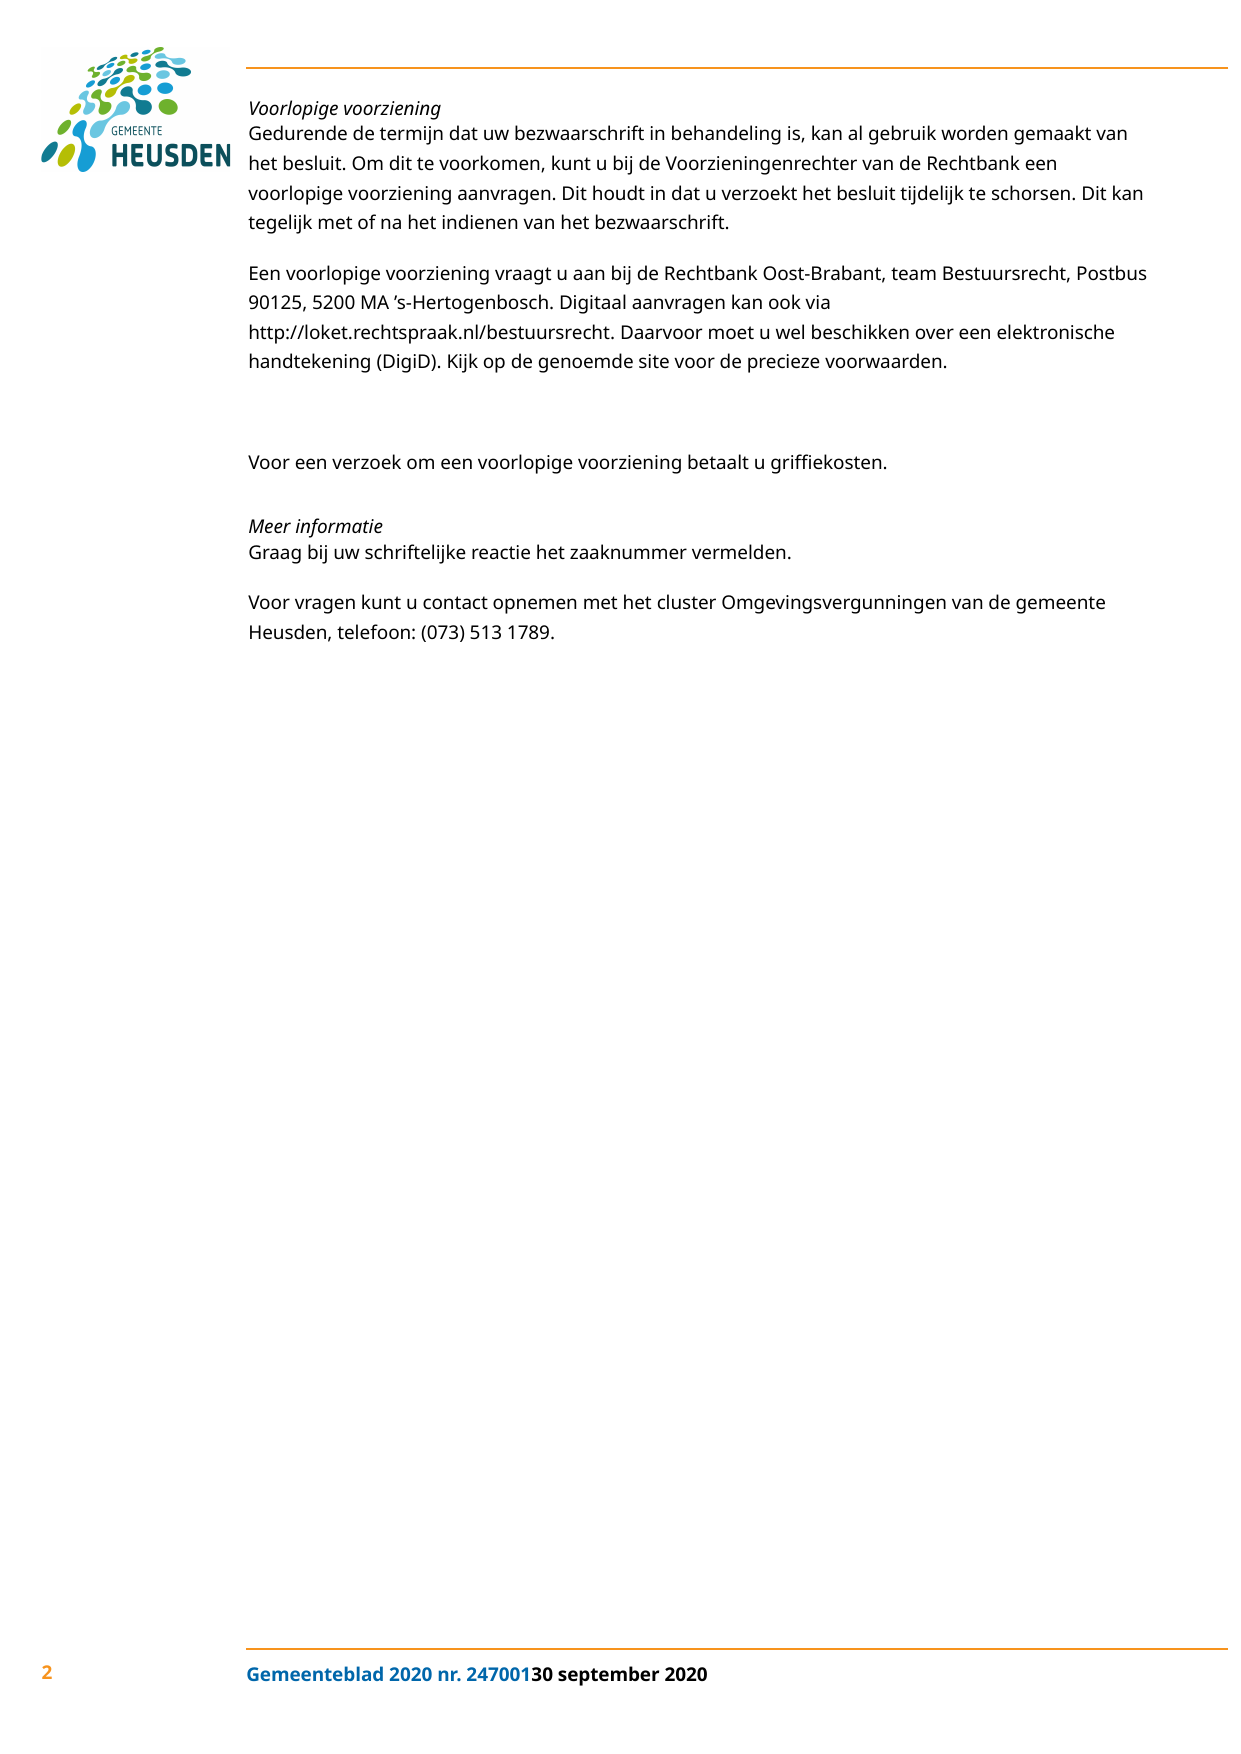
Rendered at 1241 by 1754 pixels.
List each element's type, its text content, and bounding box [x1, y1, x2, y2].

picture [41, 47, 231, 172]
text Voor een verzoek om een voorlopige voorziening betaalt u griffiekosten. [248, 449, 1152, 475]
text Voorlopige voorziening [248, 95, 1152, 121]
text Meer informatie [248, 513, 1152, 539]
text Voor vragen kunt u contact opnemen met het cluster Omgevingsvergunningen van de gemeente Heusden, telefoon: (073) 513 1789. [248, 589, 1152, 645]
text Graag bij uw schriftelijke reactie het zaaknummer vermelden. [248, 539, 1152, 565]
text Een voorlopige voorziening vraagt u aan bij de Rechtbank Oost-Brabant, team Bestuursrecht, Postbus 90125, 5200 MA ’s-Hertogenbosch. Digitaal aanvragen kan ook via http://loket.rechtspraak.nl/bestuursrecht. Daarvoor moet u wel beschikken over een elektronische handtekening (DigiD). Kijk op de genoemde site voor de precieze voorwaarden. [248, 260, 1152, 374]
text Gedurende de termijn dat uw bezwaarschrift in behandeling is, kan al gebruik worden gemaakt van het besluit. Om dit te voorkomen, kunt u bij de Voorzieningenrechter van de Rechtbank een voorlopige voorziening aanvragen. Dit houdt in dat u verzoekt het besluit tijdelijk te schorsen. Dit kan tegelijk met of na het indienen van het bezwaarschrift. [248, 121, 1152, 235]
